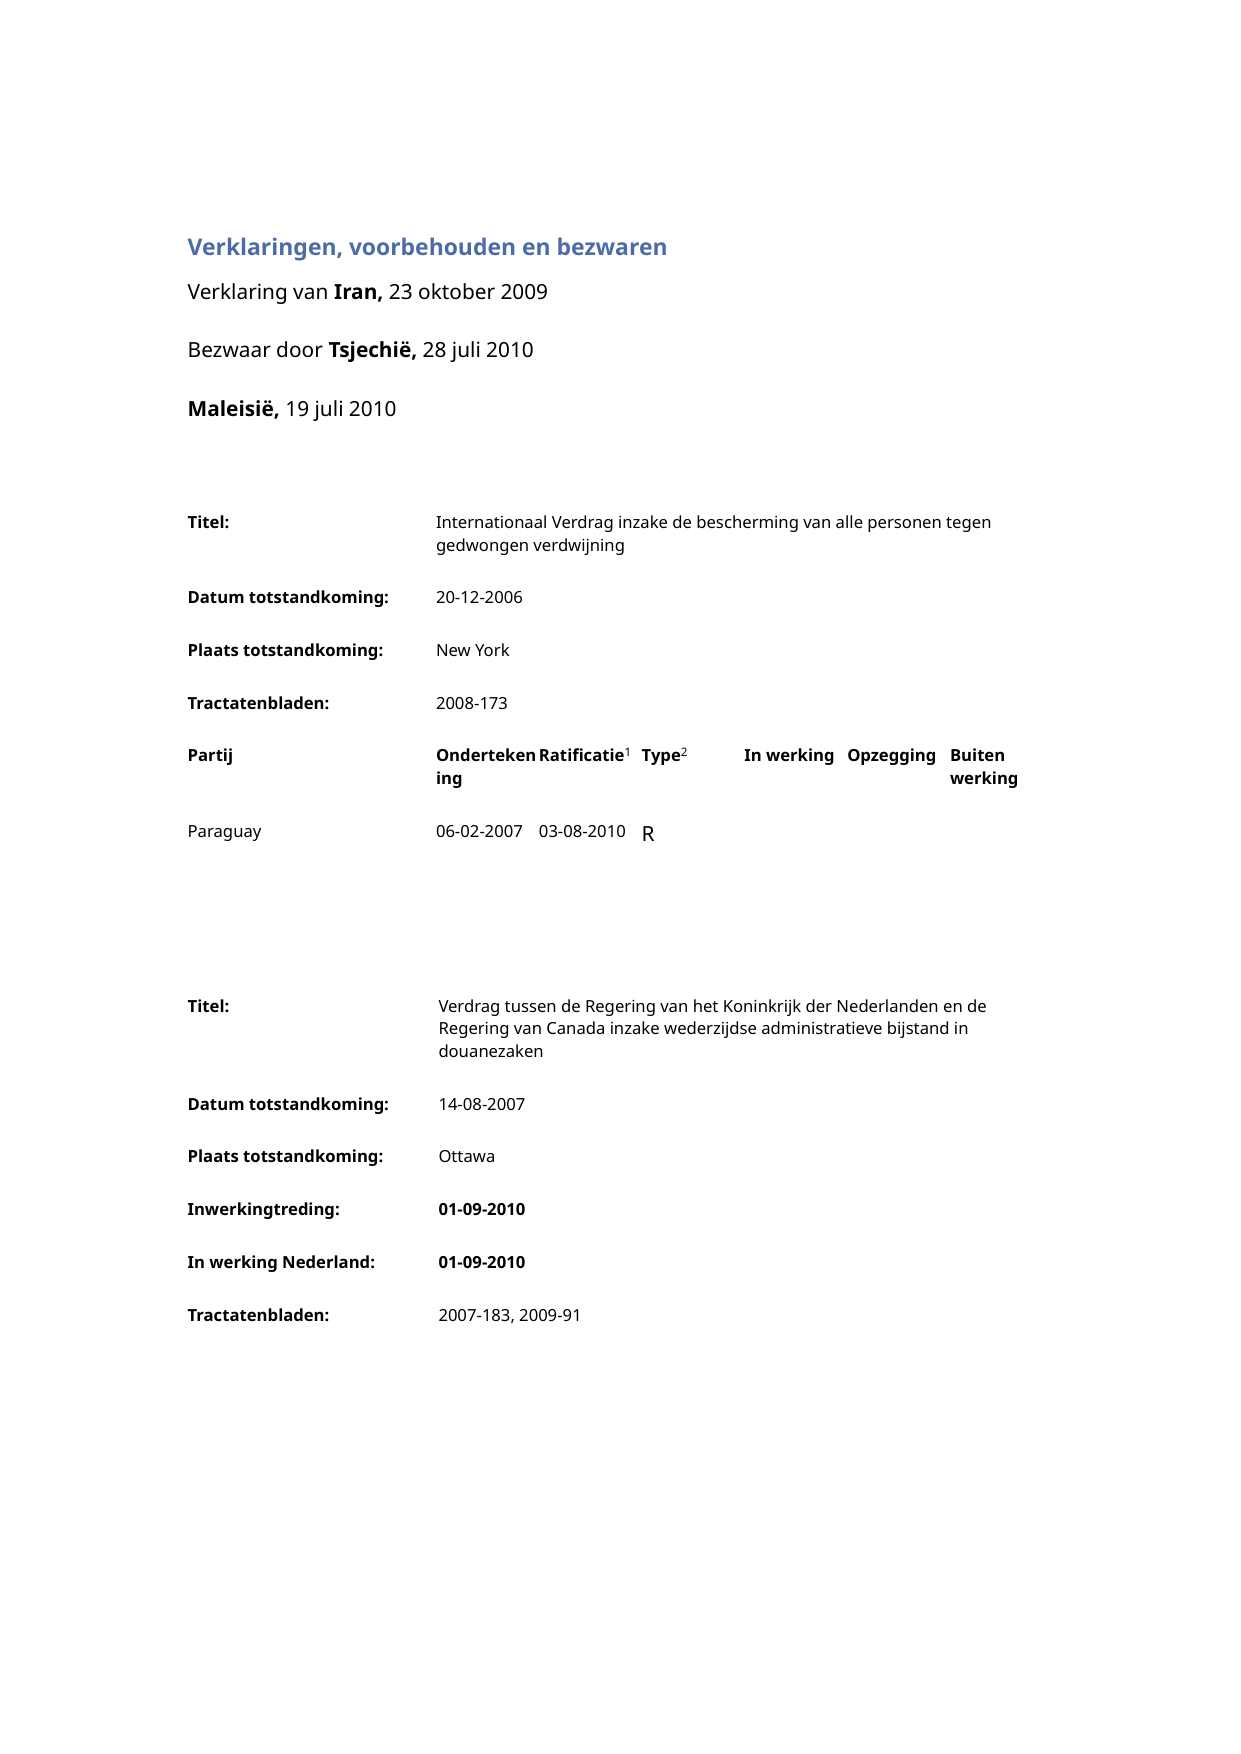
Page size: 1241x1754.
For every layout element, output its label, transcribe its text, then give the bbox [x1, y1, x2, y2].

text Maleisië, 19 juli 2010 [187, 394, 1053, 422]
table_cell R [641, 819, 744, 878]
table_cell Inwerkingtreding: [188, 1198, 438, 1250]
table_cell 06-02-2007 [436, 819, 539, 878]
table_cell Datum totstandkoming: [188, 1092, 438, 1145]
table_cell [744, 819, 847, 878]
table_cell In werking [744, 744, 847, 819]
table_cell New York [436, 639, 1053, 691]
table_header Verdrag tussen de Regering van het Koninkrijk der Nederlanden en de Regering van Canada inzake wederzijdse administratieve bijstand in douanezaken [438, 994, 1053, 1092]
table_cell [847, 819, 950, 878]
table_cell Partij [188, 744, 436, 819]
table_cell Type2 [641, 744, 744, 819]
text Verklaring van Iran, 23 oktober 2009 [187, 277, 1053, 306]
table_cell 03-08-2010 [539, 819, 641, 878]
table_cell 2008-173 [436, 691, 1053, 744]
table_cell Ratificatie1 [539, 744, 641, 819]
table_cell Tractatenbladen: [188, 691, 436, 744]
table_cell 01-09-2010 [438, 1198, 1053, 1250]
table_header Internationaal Verdrag inzake de bescherming van alle personen tegen gedwongen verdwijning [436, 510, 1053, 586]
table_cell Paraguay [188, 819, 436, 878]
table_cell Tractatenbladen: [188, 1303, 438, 1356]
table_header Titel: [188, 994, 438, 1092]
table_cell In werking Nederland: [188, 1250, 438, 1303]
table_cell [188, 1356, 1053, 1414]
table_cell 2007-183, 2009-91 [438, 1303, 1053, 1356]
table_cell Ottawa [438, 1145, 1053, 1198]
text Bezwaar door Tsjechië, 28 juli 2010 [187, 336, 1053, 364]
table_cell Opzegging [847, 744, 950, 819]
table_cell 20-12-2006 [436, 586, 1053, 638]
table_header Titel: [188, 510, 436, 586]
table_cell Datum totstandkoming: [188, 586, 436, 638]
table_cell Plaats totstandkoming: [188, 1145, 438, 1198]
table_cell Buiten werking [950, 744, 1053, 819]
table_cell Plaats totstandkoming: [188, 639, 436, 691]
table_cell [950, 819, 1053, 878]
table_cell Ondertekening [436, 744, 539, 819]
subtitle Verklaringen, voorbehouden en bezwaren [187, 231, 1053, 262]
table_cell 14-08-2007 [438, 1092, 1053, 1145]
table_cell 01-09-2010 [438, 1250, 1053, 1303]
